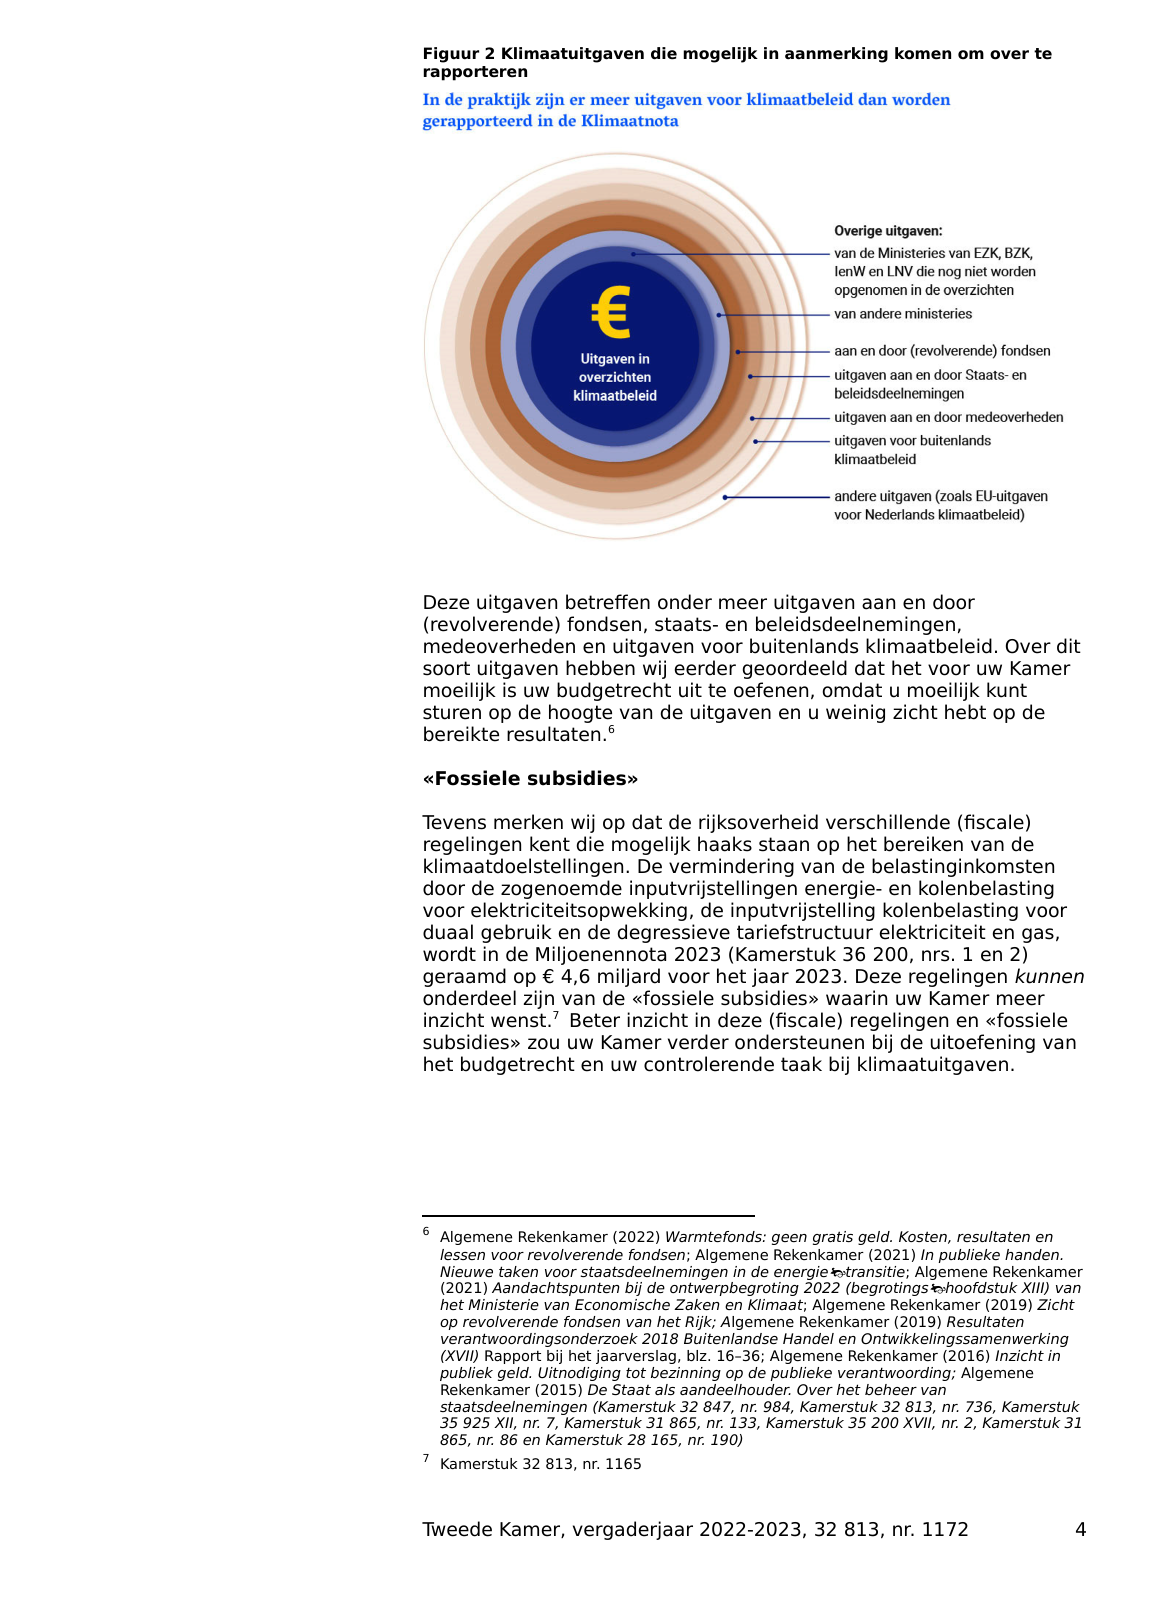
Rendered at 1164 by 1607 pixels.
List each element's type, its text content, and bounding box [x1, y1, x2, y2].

text Algemene Rekenkamer (2022) Warmtefonds: geen gratis geld. Kosten, resultaten en lessen voor revolverende fondsen; Algemene Rekenkamer (2021) In publieke handen. Nieuwe taken voor staatsdeelnemingen in de energietransitie; Algemene Rekenkamer (2021) Aandachtspunten bij de ontwerpbegroting 2022 (begrotingshoofdstuk XIII) van het Ministerie van Economische Zaken en Klimaat; Algemene Rekenkamer (2019) Zicht op revolverende fondsen van het Rijk; Algemene Rekenkamer (2019) Resultaten verantwoordingsonderzoek 2018 Buitenlandse Handel en Ontwikkelingssamenwerking (XVII) Rapport bij het jaarverslag, blz. 16–36; Algemene Rekenkamer (2016) Inzicht in publiek geld. Uitnodiging tot bezinning op de publieke verantwoording; Algemene Rekenkamer (2015) De Staat als aandeelhouder. Over het beheer van staatsdeelnemingen (Kamerstuk 32 847, nr. 984, Kamerstuk 32 813, nr. 736, Kamerstuk 35 925 XII, nr. 7, Kamerstuk 31 865, nr. 133, Kamerstuk 35 200 XVII, nr. 2, Kamerstuk 31 865, nr. 86 en Kamerstuk 28 165, nr. 190) [422, 1225, 1087, 1449]
text Deze uitgaven betreffen onder meer uitgaven aan en door (revolverende) fondsen, staats- en beleidsdeelnemingen, medeoverheden en uitgaven voor buitenlands klimaatbeleid. Over dit soort uitgaven hebben wij eerder geoordeeld dat het voor uw Kamer moeilijk is uw budgetrecht uit te oefenen, omdat u moeilijk kunt sturen op de hoogte van de uitgaven en u weinig zicht hebt op de bereikte resultaten. [422, 592, 1087, 746]
subtitle «Fossiele subsidies» [422, 768, 1087, 790]
picture [422, 92, 1072, 548]
text Figuur 2 Klimaatuitgaven die mogelijk in aanmerking komen om over te rapporteren [422, 45, 1072, 81]
text Tevens merken wij op dat de rijksoverheid verschillende (fiscale) regelingen kent die mogelijk haaks staan op het bereiken van de klimaatdoelstellingen. De vermindering van de belastinginkomsten door de zogenoemde inputvrijstellingen energie- en kolenbelasting voor elektriciteitsopwekking, de inputvrijstelling kolenbelasting voor duaal gebruik en de degressieve tariefstructuur elektriciteit en gas, wordt in de Miljoenennota 2023 (Kamerstuk 36 200, nrs. 1 en 2) geraamd op € 4,6 miljard voor het jaar 2023. Deze regelingen kunnen onderdeel zijn van de «fossiele subsidies» waarin uw Kamer meer inzicht wenst. Beter inzicht in deze (fiscale) regelingen en «fossiele subsidies» zou uw Kamer verder ondersteunen bij de uitoefening van het budgetrecht en uw controlerende taak bij klimaatuitgaven. [422, 812, 1087, 1076]
text Kamerstuk 32 813, nr. 1165 [422, 1452, 1087, 1474]
